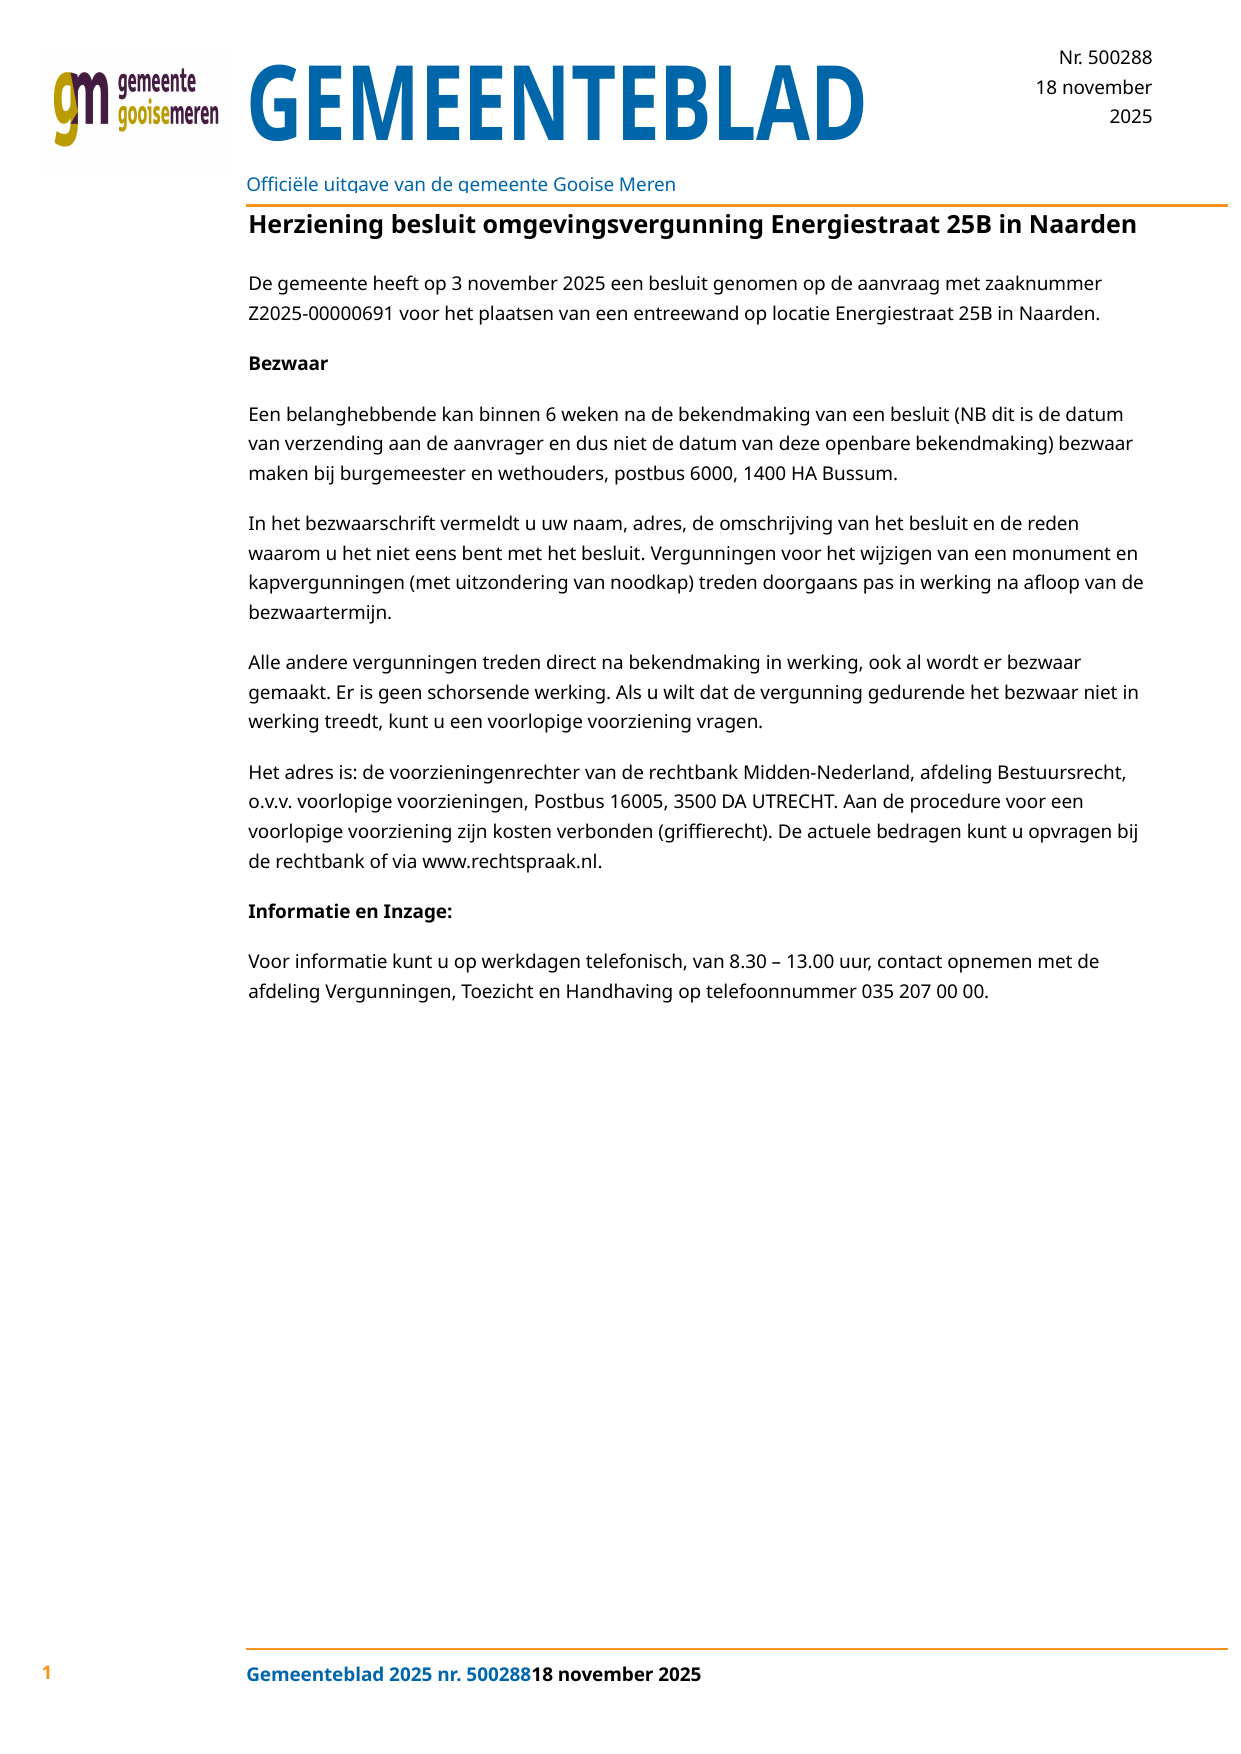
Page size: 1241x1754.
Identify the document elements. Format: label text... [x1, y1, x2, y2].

text Een belanghebbende kan binnen 6 weken na de bekendmaking van een besluit (NB dit is de datum van verzending aan de aanvrager en dus niet de datum van deze openbare bekendmaking) bezwaar maken bij burgemeester en wethouders, postbus 6000, 1400 HA Bussum. [248, 401, 1152, 486]
text Voor informatie kunt u op werkdagen telefonisch, van 8.30 – 13.00 uur, contact opnemen met de afdeling Vergunningen, Toezicht en Handhaving op telefoonnummer 035 207 00 00. [248, 949, 1152, 1004]
text Bezwaar [248, 350, 1152, 376]
text De gemeente heeft op 3 november 2025 een besluit genomen op de aanvraag met zaaknummer Z2025-00000691 voor het plaatsen van een entreewand op locatie Energiestraat 25B in Naarden. [248, 270, 1152, 326]
picture [41, 47, 231, 172]
text Het adres is: de voorzieningenrechter van de rechtbank Midden-Nederland, afdeling Bestuursrecht, o.v.v. voorlopige voorzieningen, Postbus 16005, 3500 DA UTRECHT. Aan de procedure voor een voorlopige voorziening zijn kosten verbonden (griffierecht). De actuele bedragen kunt u opvragen bij de rechtbank of via www.rechtspraak.nl. [248, 759, 1152, 873]
text Alle andere vergunningen treden direct na bekendmaking in werking, ook al wordt er bezwaar gemaakt. Er is geen schorsende werking. Als u wilt dat de vergunning gedurende het bezwaar niet in werking treedt, kunt u een voorlopige voorziening vragen. [248, 649, 1152, 734]
text Herziening besluit omgevingsvergunning Energiestraat 25B in Naarden [248, 207, 1152, 241]
text Informatie en Inzage: [248, 898, 1152, 924]
text In het bezwaarschrift vermeldt u uw naam, adres, de omschrijving van het besluit en de reden waarom u het niet eens bent met het besluit. Vergunningen voor het wijzigen van een monument en kapvergunningen (met uitzondering van noodkap) treden doorgaans pas in werking na afloop van de bezwaartermijn. [248, 510, 1152, 625]
